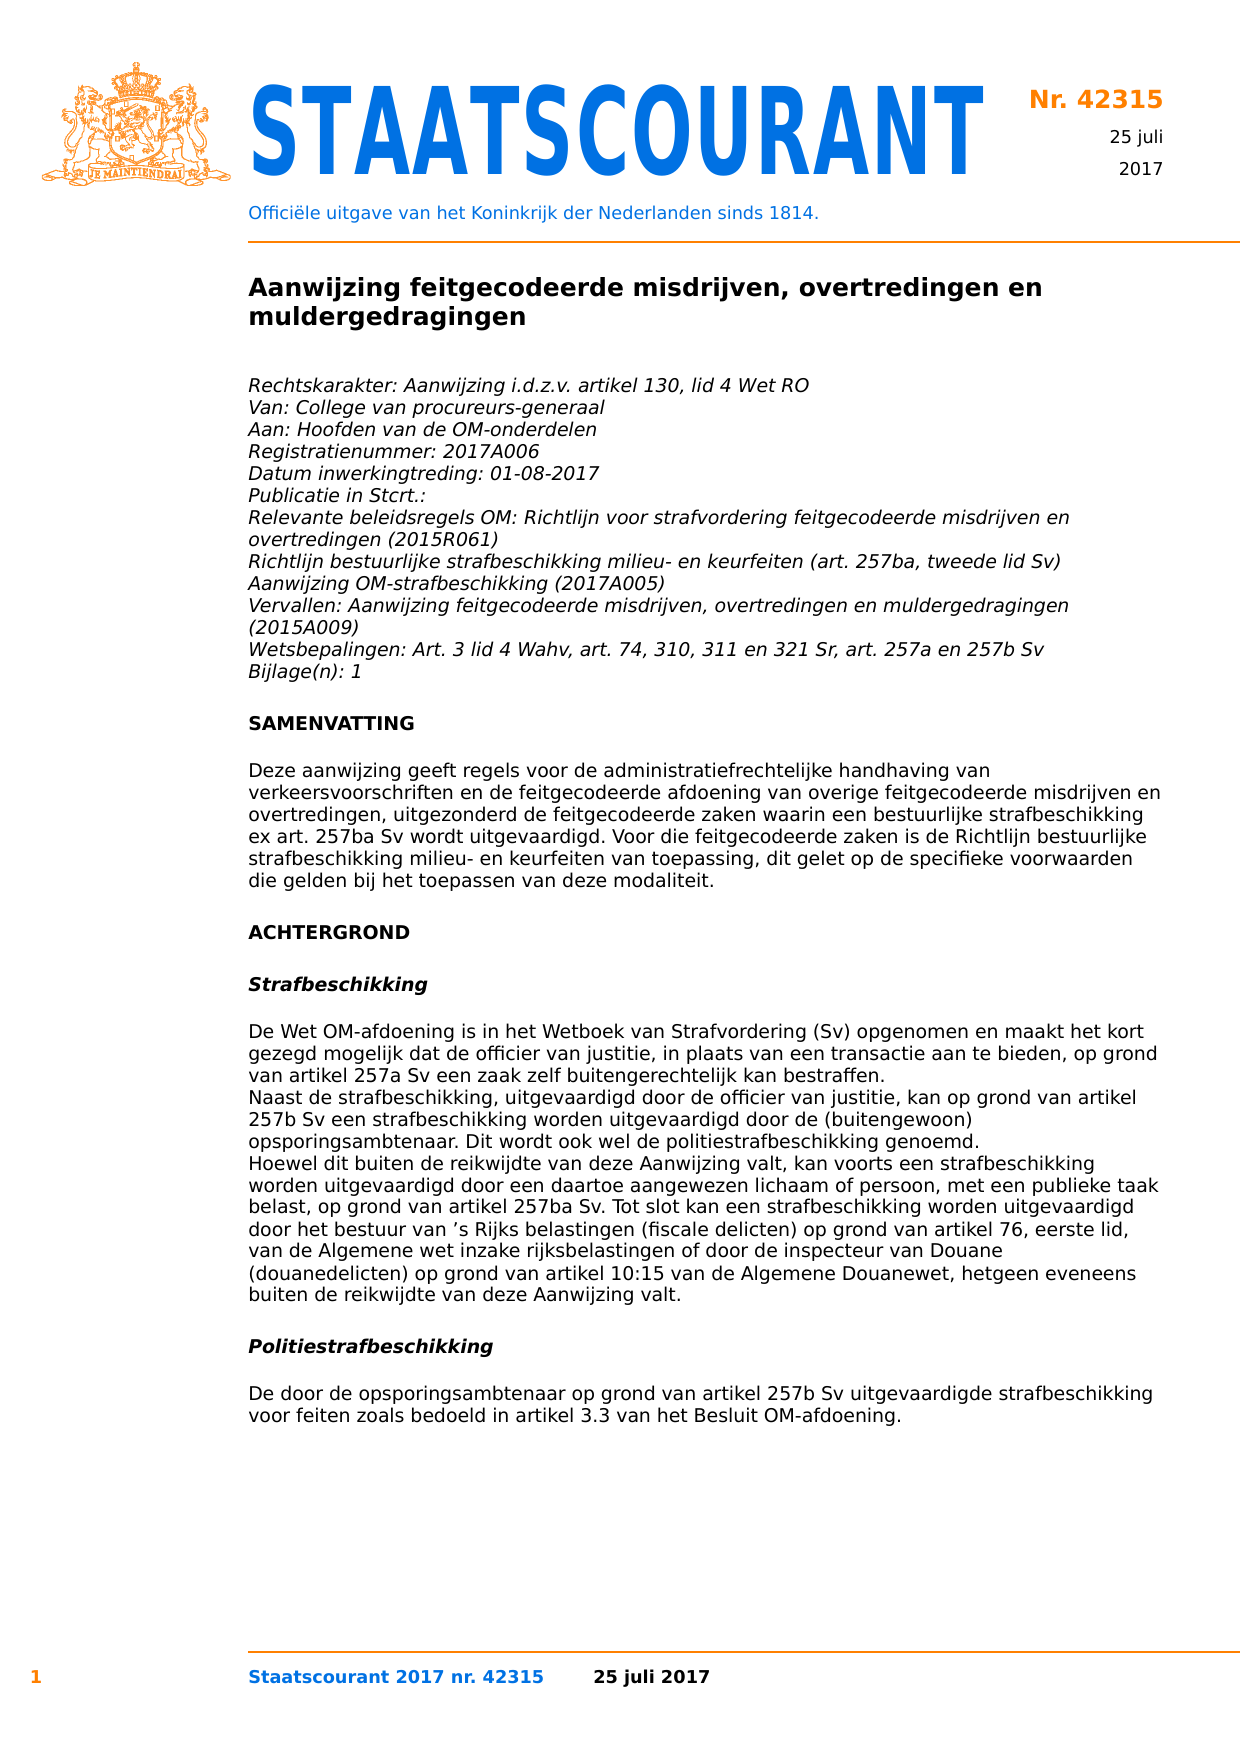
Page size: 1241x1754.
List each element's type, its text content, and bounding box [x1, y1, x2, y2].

text Registratienummer: 2017A006 [248, 441, 1163, 463]
table_header STAATSCOURANT [248, 62, 998, 203]
text Vervallen: Aanwijzing feitgecodeerde misdrijven, overtredingen en muldergedragingen (2015A009) [248, 595, 1163, 639]
text Rechtskarakter: Aanwijzing i.d.z.v. artikel 130, lid 4 Wet RO [248, 375, 1163, 397]
table_cell 25 juli [998, 121, 1240, 153]
picture [41, 62, 231, 186]
table_cell 2017 [998, 153, 1240, 203]
text Publicatie in Stcrt.: [248, 485, 1163, 507]
subtitle ACHTERGROND [248, 922, 1163, 944]
text De door de opsporingsambtenaar op grond van artikel 257b Sv uitgevaardigde strafbeschikking voor feiten zoals bedoeld in artikel 3.3 van het Besluit OM-afdoening. [248, 1383, 1163, 1427]
table_header [25, 62, 248, 241]
text Relevante beleidsregels OM: Richtlijn voor strafvordering feitgecodeerde misdrijven en overtredingen (2015R061) [248, 507, 1163, 551]
text Wetsbepalingen: Art. 3 lid 4 Wahv, art. 74, 310, 311 en 321 Sr, art. 257a en 257b Sv [248, 639, 1163, 661]
text Richtlijn bestuurlijke strafbeschikking milieu- en keurfeiten (art. 257ba, tweede lid Sv) [248, 551, 1163, 573]
subtitle Strafbeschikking [248, 974, 1163, 996]
table_cell Officiële uitgave van het Koninkrijk der Nederlanden sinds 1814. [248, 203, 1240, 241]
text Naast de strafbeschikking, uitgevaardigd door de officier van justitie, kan op grond van artikel 257b Sv een strafbeschikking worden uitgevaardigd door de (buitengewoon) opsporingsambtenaar. Dit wordt ook wel de politiestrafbeschikking genoemd. [248, 1087, 1163, 1152]
text De Wet OM-afdoening is in het Wetboek van Strafvordering (Sv) opgenomen en maakt het kort gezegd mogelijk dat de officier van justitie, in plaats van een transactie aan te bieden, op grond van artikel 257a Sv een zaak zelf buitengerechtelijk kan bestraffen. [248, 1021, 1163, 1087]
table_header Nr. 42315 [998, 62, 1240, 121]
text Hoewel dit buiten de reikwijdte van deze Aanwijzing valt, kan voorts een strafbeschikking worden uitgevaardigd door een daartoe aangewezen lichaam of persoon, met een publieke taak belast, op grond van artikel 257ba Sv. Tot slot kan een strafbeschikking worden uitgevaardigd door het bestuur van ’s Rijks belastingen (fiscale delicten) op grond van artikel 76, eerste lid, van de Algemene wet inzake rijksbelastingen of door de inspecteur van Douane (douanedelicten) op grond van artikel 10:15 van de Algemene Douanewet, hetgeen eveneens buiten de reikwijdte van deze Aanwijzing valt. [248, 1152, 1163, 1306]
text Aanwijzing OM-strafbeschikking (2017A005) [248, 573, 1163, 595]
text Aan: Hoofden van de OM-onderdelen [248, 419, 1163, 441]
text Bijlage(n): 1 [248, 661, 1163, 683]
text Van: College van procureurs-generaal [248, 397, 1163, 419]
text Deze aanwijzing geeft regels voor de administratiefrechtelijke handhaving van verkeersvoorschriften en de feitgecodeerde afdoening van overige feitgecodeerde misdrijven en overtredingen, uitgezonderd de feitgecodeerde zaken waarin een bestuurlijke strafbeschikking ex art. 257ba Sv wordt uitgevaardigd. Voor die feitgecodeerde zaken is de Richtlijn bestuurlijke strafbeschikking milieu- en keurfeiten van toepassing, dit gelet op de specifieke voorwaarden die gelden bij het toepassen van deze modaliteit. [248, 760, 1163, 892]
text Datum inwerkingtreding: 01-08-2017 [248, 463, 1163, 485]
subtitle Politiestrafbeschikking [248, 1336, 1163, 1358]
subtitle Aanwijzing feitgecodeerde misdrijven, overtredingen en muldergedragingen [248, 273, 1163, 331]
subtitle SAMENVATTING [248, 713, 1163, 735]
